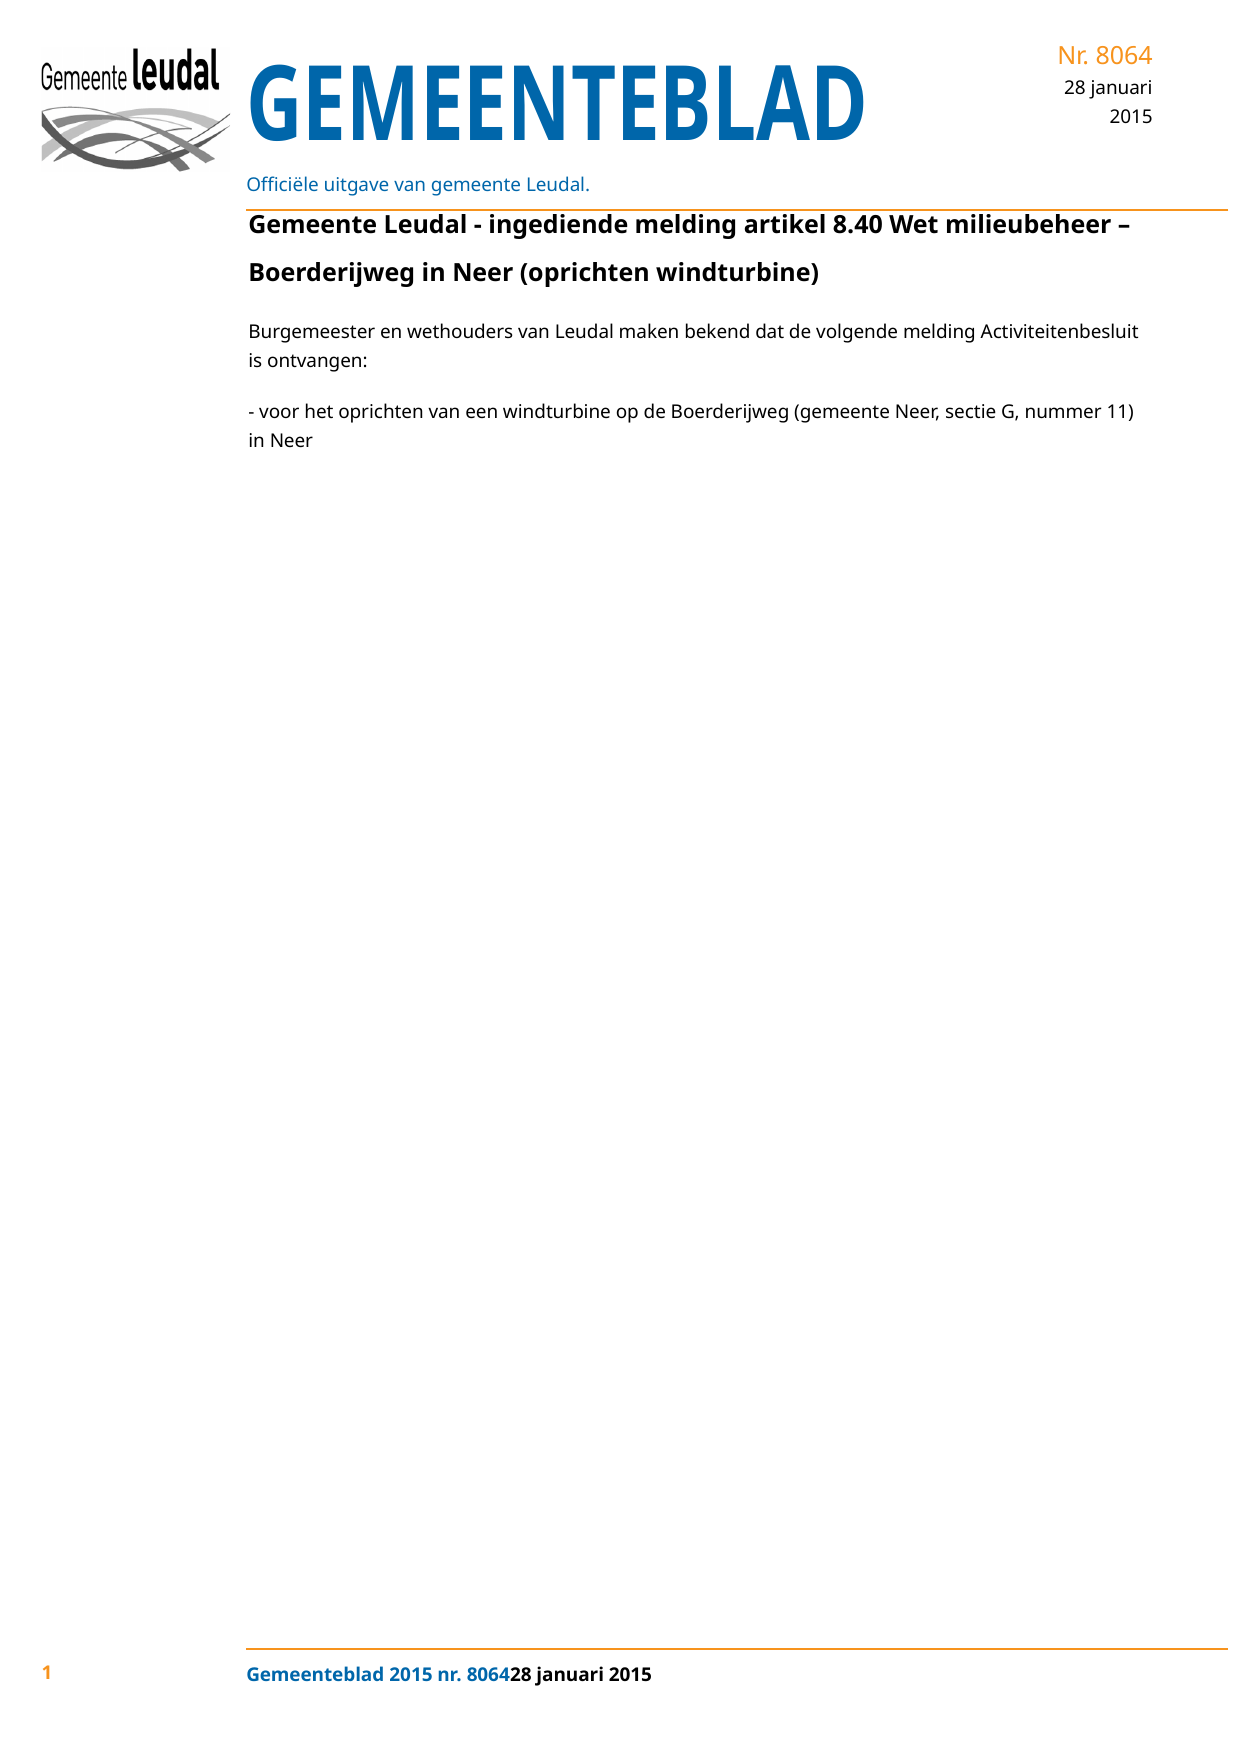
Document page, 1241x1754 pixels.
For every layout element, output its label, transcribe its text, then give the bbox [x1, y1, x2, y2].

text - voor het oprichten van een windturbine op de Boerderijweg (gemeente Neer, sectie G, nummer 11) in Neer [248, 398, 1152, 453]
text Gemeente Leudal - ingediende melding artikel 8.40 Wet milieubeheer – Boerderijweg in Neer (oprichten windturbine) [248, 211, 1152, 288]
picture [41, 47, 231, 172]
text Burgemeester en wethouders van Leudal maken bekend dat de volgende melding Activiteitenbesluit is ontvangen: [248, 318, 1152, 373]
